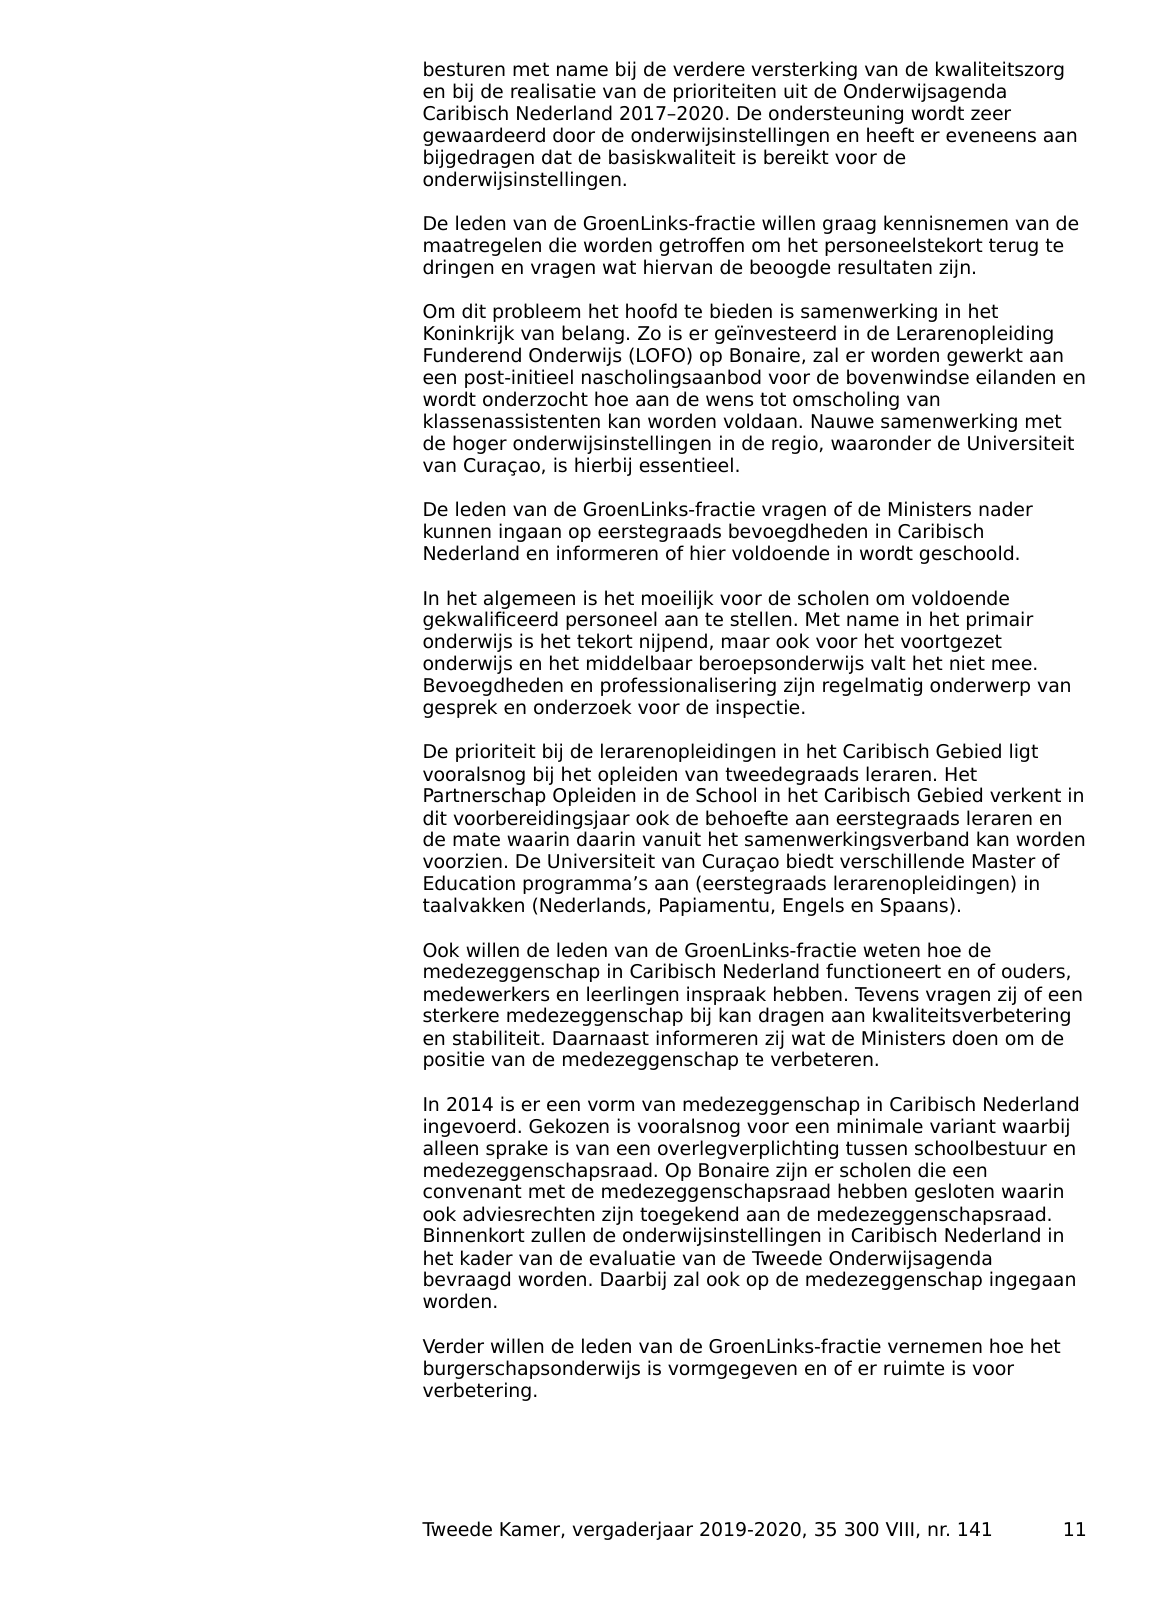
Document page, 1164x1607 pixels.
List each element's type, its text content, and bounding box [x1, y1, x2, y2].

text Om dit probleem het hoofd te bieden is samenwerking in het Koninkrijk van belang. Zo is er geïnvesteerd in de Lerarenopleiding Funderend Onderwijs (LOFO) op Bonaire, zal er worden gewerkt aan een post-initieel nascholingsaanbod voor de bovenwindse eilanden en wordt onderzocht hoe aan de wens tot omscholing van klassenassistenten kan worden voldaan. Nauwe samenwerking met de hoger onderwijsinstellingen in de regio, waaronder de Universiteit van Curaçao, is hierbij essentieel. [422, 301, 1087, 477]
text De prioriteit bij de lerarenopleidingen in het Caribisch Gebied ligt vooralsnog bij het opleiden van tweedegraads leraren. Het Partnerschap Opleiden in de School in het Caribisch Gebied verkent in dit voorbereidingsjaar ook de behoefte aan eerstegraads leraren en de mate waarin daarin vanuit het samenwerkingsverband kan worden voorzien. De Universiteit van Curaçao biedt verschillende Master of Education programma’s aan (eerstegraads lerarenopleidingen) in taalvakken (Nederlands, Papiamentu, Engels en Spaans). [422, 741, 1087, 917]
text In het algemeen is het moeilijk voor de scholen om voldoende gekwalificeerd personeel aan te stellen. Met name in het primair onderwijs is het tekort nijpend, maar ook voor het voortgezet onderwijs en het middelbaar beroepsonderwijs valt het niet mee. Bevoegdheden en professionalisering zijn regelmatig onderwerp van gesprek en onderzoek voor de inspectie. [422, 587, 1087, 719]
text Verder willen de leden van de GroenLinks-fractie vernemen hoe het burgerschapsonderwijs is vormgegeven en of er ruimte is voor verbetering. [422, 1336, 1087, 1401]
text besturen met name bij de verdere versterking van de kwaliteitszorg en bij de realisatie van de prioriteiten uit de Onderwijsagenda Caribisch Nederland 2017–2020. De ondersteuning wordt zeer gewaardeerd door de onderwijsinstellingen en heeft er eveneens aan bijgedragen dat de basiskwaliteit is bereikt voor de onderwijsinstellingen. [422, 59, 1087, 191]
text Ook willen de leden van de GroenLinks-fractie weten hoe de medezeggenschap in Caribisch Nederland functioneert en of ouders, medewerkers en leerlingen inspraak hebben. Tevens vragen zij of een sterkere medezeggenschap bij kan dragen aan kwaliteitsverbetering en stabiliteit. Daarnaast informeren zij wat de Ministers doen om de positie van de medezeggenschap te verbeteren. [422, 939, 1087, 1071]
text In 2014 is er een vorm van medezeggenschap in Caribisch Nederland ingevoerd. Gekozen is vooralsnog voor een minimale variant waarbij alleen sprake is van een overlegverplichting tussen schoolbestuur en medezeggenschapsraad. Op Bonaire zijn er scholen die een convenant met de medezeggenschapsraad hebben gesloten waarin ook adviesrechten zijn toegekend aan de medezeggenschapsraad. Binnenkort zullen de onderwijsinstellingen in Caribisch Nederland in het kader van de evaluatie van de Tweede Onderwijsagenda bevraagd worden. Daarbij zal ook op de medezeggenschap ingegaan worden. [422, 1093, 1087, 1313]
text De leden van de GroenLinks-fractie willen graag kennisnemen van de maatregelen die worden getroffen om het personeelstekort terug te dringen en vragen wat hiervan de beoogde resultaten zijn. [422, 213, 1087, 279]
text De leden van de GroenLinks-fractie vragen of de Ministers nader kunnen ingaan op eerstegraads bevoegdheden in Caribisch Nederland en informeren of hier voldoende in wordt geschoold. [422, 499, 1087, 565]
